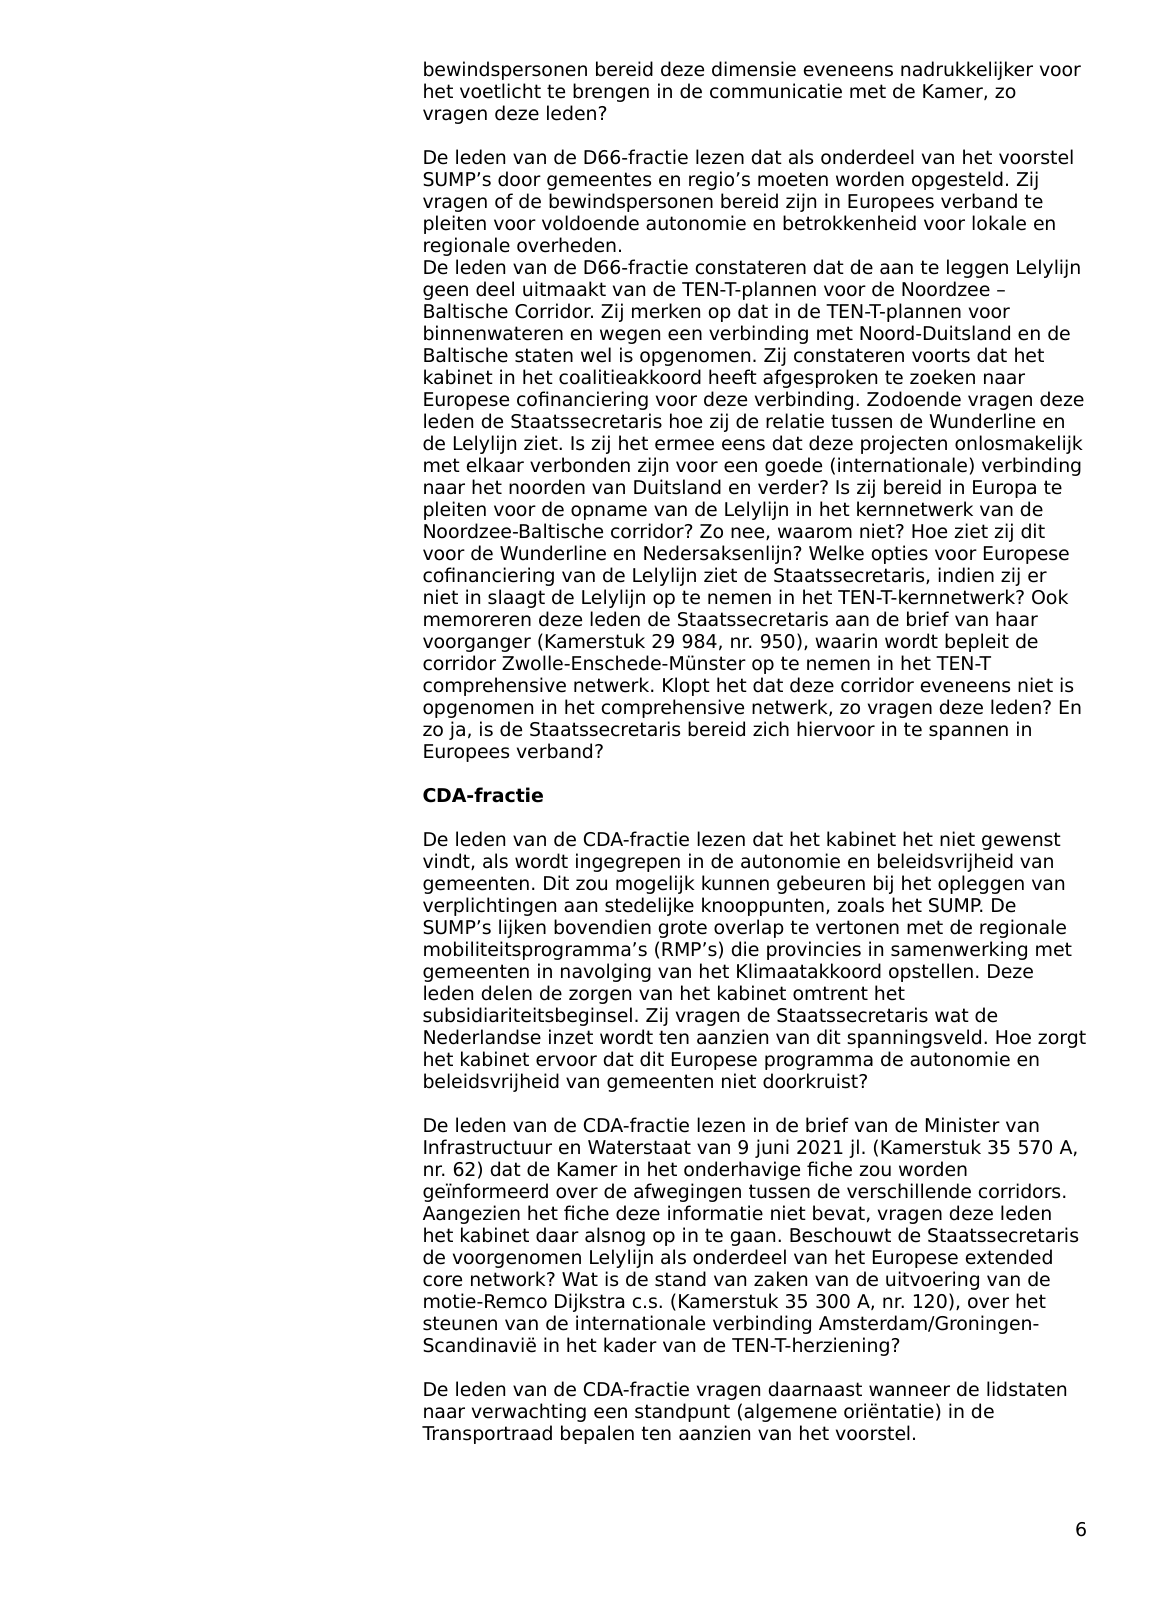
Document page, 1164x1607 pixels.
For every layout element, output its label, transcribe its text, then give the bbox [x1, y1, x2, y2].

text De leden van de CDA-fractie lezen in de brief van de Minister van Infrastructuur en Waterstaat van 9 juni 2021 jl. (Kamerstuk 35 570 A, nr. 62) dat de Kamer in het onderhavige fiche zou worden geïnformeerd over de afwegingen tussen de verschillende corridors. Aangezien het fiche deze informatie niet bevat, vragen deze leden het kabinet daar alsnog op in te gaan. Beschouwt de Staatssecretaris de voorgenomen Lelylijn als onderdeel van het Europese extended core network? Wat is de stand van zaken van de uitvoering van de motie-Remco Dijkstra c.s. (Kamerstuk 35 300 A, nr. 120), over het steunen van de internationale verbinding Amsterdam/Groningen-Scandinavië in het kader van de TEN-T-herziening? [422, 1115, 1087, 1357]
text De leden van de CDA-fractie vragen daarnaast wanneer de lidstaten naar verwachting een standpunt (algemene oriëntatie) in de Transportraad bepalen ten aanzien van het voorstel. [422, 1379, 1087, 1445]
text De leden van de D66-fractie lezen dat als onderdeel van het voorstel SUMP’s door gemeentes en regio’s moeten worden opgesteld. Zij vragen of de bewindspersonen bereid zijn in Europees verband te pleiten voor voldoende autonomie en betrokkenheid voor lokale en regionale overheden. [422, 147, 1087, 257]
text De leden van de D66-fractie constateren dat de aan te leggen Lelylijn geen deel uitmaakt van de TEN-T-plannen voor de Noordzee – Baltische Corridor. Zij merken op dat in de TEN-T-plannen voor binnenwateren en wegen een verbinding met Noord-Duitsland en de Baltische staten wel is opgenomen. Zij constateren voorts dat het kabinet in het coalitieakkoord heeft afgesproken te zoeken naar Europese cofinanciering voor deze verbinding. Zodoende vragen deze leden de Staatssecretaris hoe zij de relatie tussen de Wunderline en de Lelylijn ziet. Is zij het ermee eens dat deze projecten onlosmakelijk met elkaar verbonden zijn voor een goede (internationale) verbinding naar het noorden van Duitsland en verder? Is zij bereid in Europa te pleiten voor de opname van de Lelylijn in het kernnetwerk van de Noordzee-Baltische corridor? Zo nee, waarom niet? Hoe ziet zij dit voor de Wunderline en Nedersaksenlijn? Welke opties voor Europese cofinanciering van de Lelylijn ziet de Staatssecretaris, indien zij er niet in slaagt de Lelylijn op te nemen in het TEN-T-kernnetwerk? Ook memoreren deze leden de Staatssecretaris aan de brief van haar voorganger (Kamerstuk 29 984, nr. 950), waarin wordt bepleit de corridor Zwolle-Enschede-Münster op te nemen in het TEN-T comprehensive netwerk. Klopt het dat deze corridor eveneens niet is opgenomen in het comprehensive netwerk, zo vragen deze leden? En zo ja, is de Staatssecretaris bereid zich hiervoor in te spannen in Europees verband? [422, 257, 1087, 763]
text bewindspersonen bereid deze dimensie eveneens nadrukkelijker voor het voetlicht te brengen in de communicatie met de Kamer, zo vragen deze leden? [422, 59, 1087, 125]
subtitle CDA-fractie [422, 785, 1087, 807]
text De leden van de CDA-fractie lezen dat het kabinet het niet gewenst vindt, als wordt ingegrepen in de autonomie en beleidsvrijheid van gemeenten. Dit zou mogelijk kunnen gebeuren bij het opleggen van verplichtingen aan stedelijke knooppunten, zoals het SUMP. De SUMP’s lijken bovendien grote overlap te vertonen met de regionale mobiliteitsprogramma’s (RMP’s) die provincies in samenwerking met gemeenten in navolging van het Klimaatakkoord opstellen. Deze leden delen de zorgen van het kabinet omtrent het subsidiariteitsbeginsel. Zij vragen de Staatssecretaris wat de Nederlandse inzet wordt ten aanzien van dit spanningsveld. Hoe zorgt het kabinet ervoor dat dit Europese programma de autonomie en beleidsvrijheid van gemeenten niet doorkruist? [422, 829, 1087, 1093]
